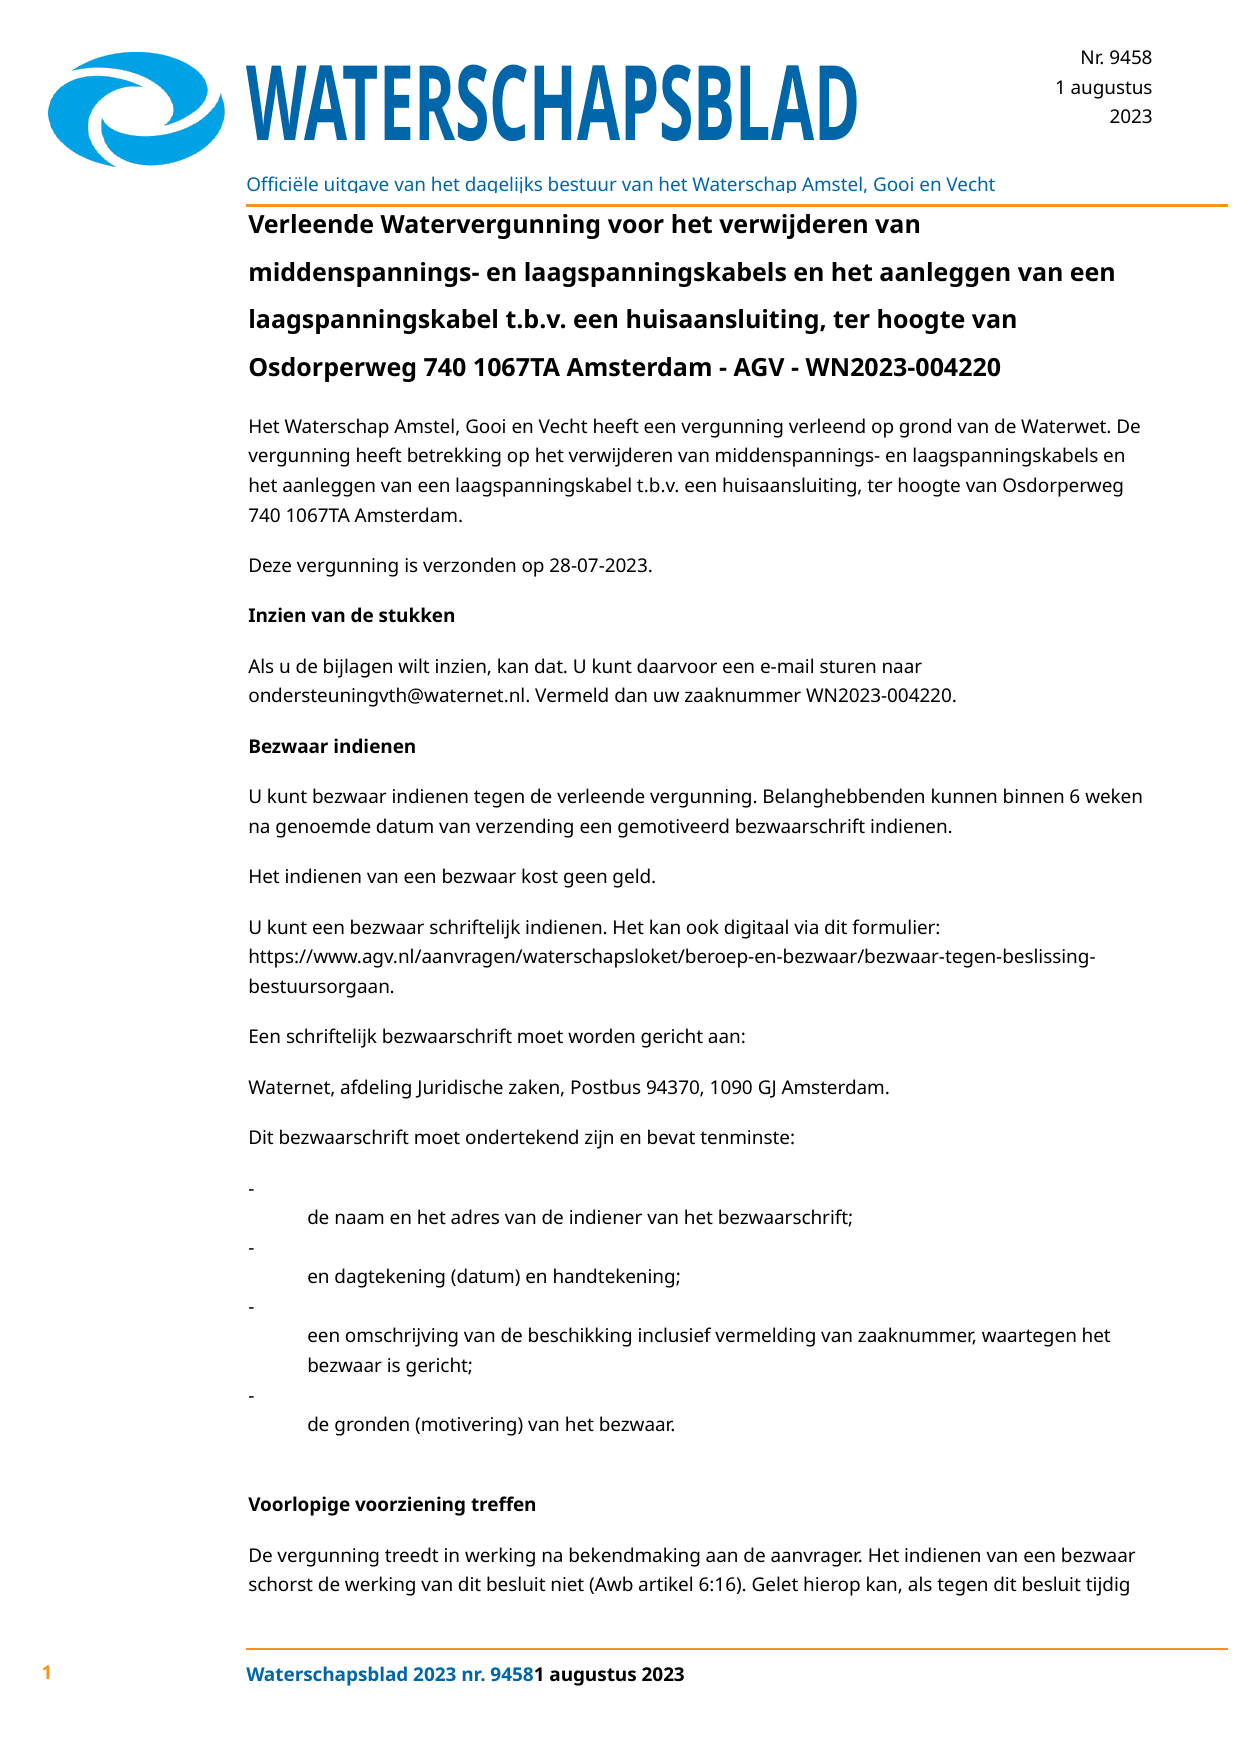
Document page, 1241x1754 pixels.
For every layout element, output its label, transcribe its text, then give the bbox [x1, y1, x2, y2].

list en dagtekening (datum) en handtekening; [248, 1263, 1152, 1289]
text Deze vergunning is verzonden op 28-07-2023. [248, 552, 1152, 578]
text Dit bezwaarschrift moet ondertekend zijn en bevat tenminste: [248, 1124, 1152, 1150]
text U kunt bezwaar indienen tegen de verleende vergunning. Belanghebbenden kunnen binnen 6 weken na genoemde datum van verzending een gemotiveerd bezwaarschrift indienen. [248, 783, 1152, 839]
list een omschrijving van de beschikking inclusief vermelding van zaaknummer, waartegen het bezwaar is gericht; [248, 1323, 1152, 1378]
text U kunt een bezwaar schriftelijk indienen. Het kan ook digitaal via dit formulier: https://www.agv.nl/aanvragen/waterschapsloket/beroep-en-bezwaar/bezwaar-tegen-beslissing-bestuursorgaan. [248, 914, 1152, 999]
picture [41, 47, 231, 172]
text Inzien van de stukken [248, 603, 1152, 628]
text Een schriftelijk bezwaarschrift moet worden gericht aan: [248, 1023, 1152, 1049]
text Het Waterschap Amstel, Gooi en Vecht heeft een vergunning verleend op grond van de Waterwet. De vergunning heeft betrekking op het verwijderen van middenspannings- en laagspanningskabels en het aanleggen van een laagspanningskabel t.b.v. een huisaansluiting, ter hoogte van Osdorperweg 740 1067TA Amsterdam. [248, 413, 1152, 528]
text Verleende Watervergunning voor het verwijderen van middenspannings- en laagspanningskabels en het aanleggen van een laagspanningskabel t.b.v. een huisaansluiting, ter hoogte van Osdorperweg 740 1067TA Amsterdam - AGV - WN2023-004220 [248, 207, 1152, 384]
text Als u de bijlagen wilt inzien, kan dat. U kunt daarvoor een e-mail sturen naar ondersteuningvth@waternet.nl. Vermeld dan uw zaaknummer WN2023-004220. [248, 653, 1152, 708]
text Het indienen van een bezwaar kost geen geld. [248, 863, 1152, 889]
list de gronden (motivering) van het bezwaar. [248, 1411, 1152, 1437]
text Waternet, afdeling Juridische zaken, Postbus 94370, 1090 GJ Amsterdam. [248, 1074, 1152, 1100]
text De vergunning treedt in werking na bekendmaking aan de aanvrager. Het indienen van een bezwaar schorst de werking van dit besluit niet (Awb artikel 6:16). Gelet hierop kan, als tegen dit besluit tijdig [248, 1542, 1152, 1597]
text Bezwaar indienen [248, 733, 1152, 759]
text Voorlopige voorziening treffen [248, 1491, 1152, 1517]
list de naam en het adres van de indiener van het bezwaarschrift; [248, 1204, 1152, 1230]
